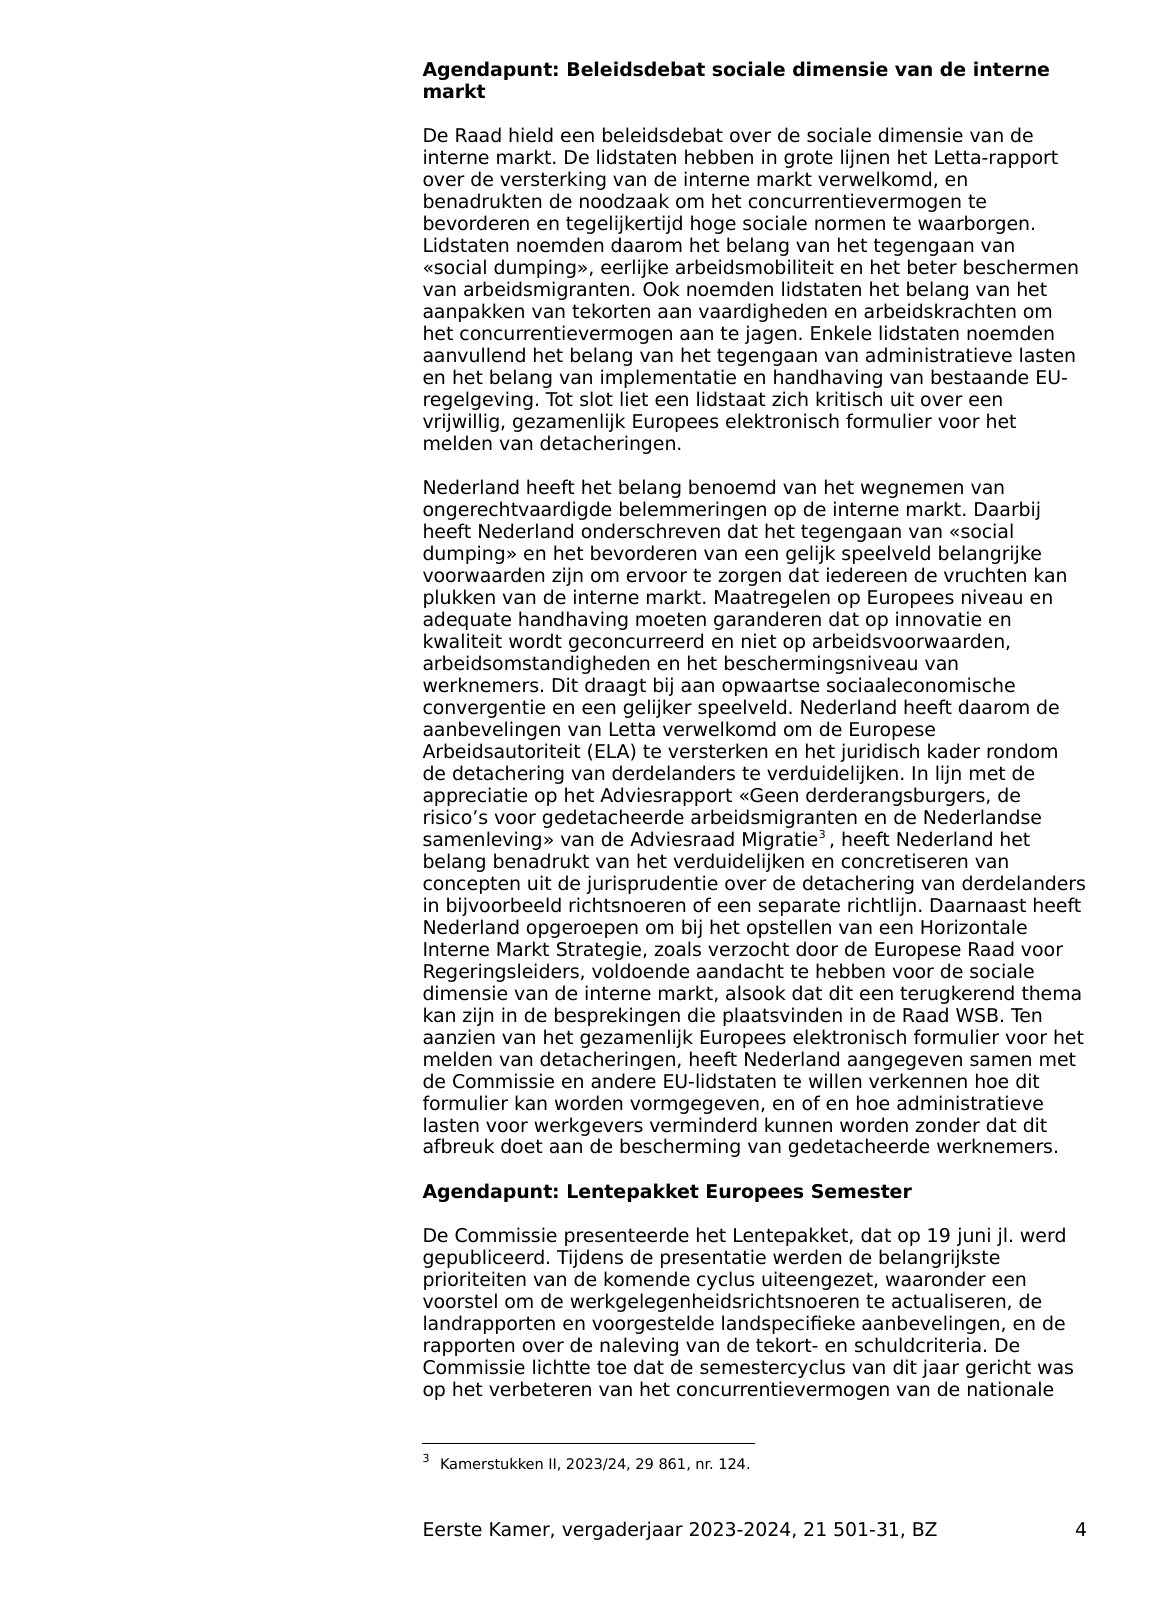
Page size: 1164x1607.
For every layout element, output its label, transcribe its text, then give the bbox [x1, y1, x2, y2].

subtitle Agendapunt: Lentepakket Europees Semester [422, 1181, 1087, 1203]
text Nederland heeft het belang benoemd van het wegnemen van ongerechtvaardigde belemmeringen op de interne markt. Daarbij heeft Nederland onderschreven dat het tegengaan van «social dumping» en het bevorderen van een gelijk speelveld belangrijke voorwaarden zijn om ervoor te zorgen dat iedereen de vruchten kan plukken van de interne markt. Maatregelen op Europees niveau en adequate handhaving moeten garanderen dat op innovatie en kwaliteit wordt geconcurreerd en niet op arbeidsvoorwaarden, arbeidsomstandigheden en het beschermingsniveau van werknemers. Dit draagt bij aan opwaartse sociaaleconomische convergentie en een gelijker speelveld. Nederland heeft daarom de aanbevelingen van Letta verwelkomd om de Europese Arbeidsautoriteit (ELA) te versterken en het juridisch kader rondom de detachering van derdelanders te verduidelijken. In lijn met de appreciatie op het Adviesrapport «Geen derderangsburgers, de risico’s voor gedetacheerde arbeidsmigranten en de Nederlandse samenleving» van de Adviesraad Migratie, heeft Nederland het belang benadrukt van het verduidelijken en concretiseren van concepten uit de jurisprudentie over de detachering van derdelanders in bijvoorbeeld richtsnoeren of een separate richtlijn. Daarnaast heeft Nederland opgeroepen om bij het opstellen van een Horizontale Interne Markt Strategie, zoals verzocht door de Europese Raad voor Regeringsleiders, voldoende aandacht te hebben voor de sociale dimensie van de interne markt, alsook dat dit een terugkerend thema kan zijn in de besprekingen die plaatsvinden in de Raad WSB. Ten aanzien van het gezamenlijk Europees elektronisch formulier voor het melden van detacheringen, heeft Nederland aangegeven samen met de Commissie en andere EU-lidstaten te willen verkennen hoe dit formulier kan worden vormgegeven, en of en hoe administratieve lasten voor werkgevers verminderd kunnen worden zonder dat dit afbreuk doet aan de bescherming van gedetacheerde werknemers. [422, 477, 1087, 1158]
text Kamerstukken II, 2023/24, 29 861, nr. 124. [422, 1452, 1087, 1474]
text De Commissie presenteerde het Lentepakket, dat op 19 juni jl. werd gepubliceerd. Tijdens de presentatie werden de belangrijkste prioriteiten van de komende cyclus uiteengezet, waaronder een voorstel om de werkgelegenheidsrichtsnoeren te actualiseren, de landrapporten en voorgestelde landspecifieke aanbevelingen, en de rapporten over de naleving van de tekort- en schuldcriteria. De Commissie lichtte toe dat de semestercyclus van dit jaar gericht was op het verbeteren van het concurrentievermogen van de nationale [422, 1225, 1087, 1401]
subtitle Agendapunt: Beleidsdebat sociale dimensie van de interne markt [422, 59, 1087, 103]
text De Raad hield een beleidsdebat over de sociale dimensie van de interne markt. De lidstaten hebben in grote lijnen het Letta-rapport over de versterking van de interne markt verwelkomd, en benadrukten de noodzaak om het concurrentievermogen te bevorderen en tegelijkertijd hoge sociale normen te waarborgen. Lidstaten noemden daarom het belang van het tegengaan van «social dumping», eerlijke arbeidsmobiliteit en het beter beschermen van arbeidsmigranten. Ook noemden lidstaten het belang van het aanpakken van tekorten aan vaardigheden en arbeidskrachten om het concurrentievermogen aan te jagen. Enkele lidstaten noemden aanvullend het belang van het tegengaan van administratieve lasten en het belang van implementatie en handhaving van bestaande EU-regelgeving. Tot slot liet een lidstaat zich kritisch uit over een vrijwillig, gezamenlijk Europees elektronisch formulier voor het melden van detacheringen. [422, 125, 1087, 455]
